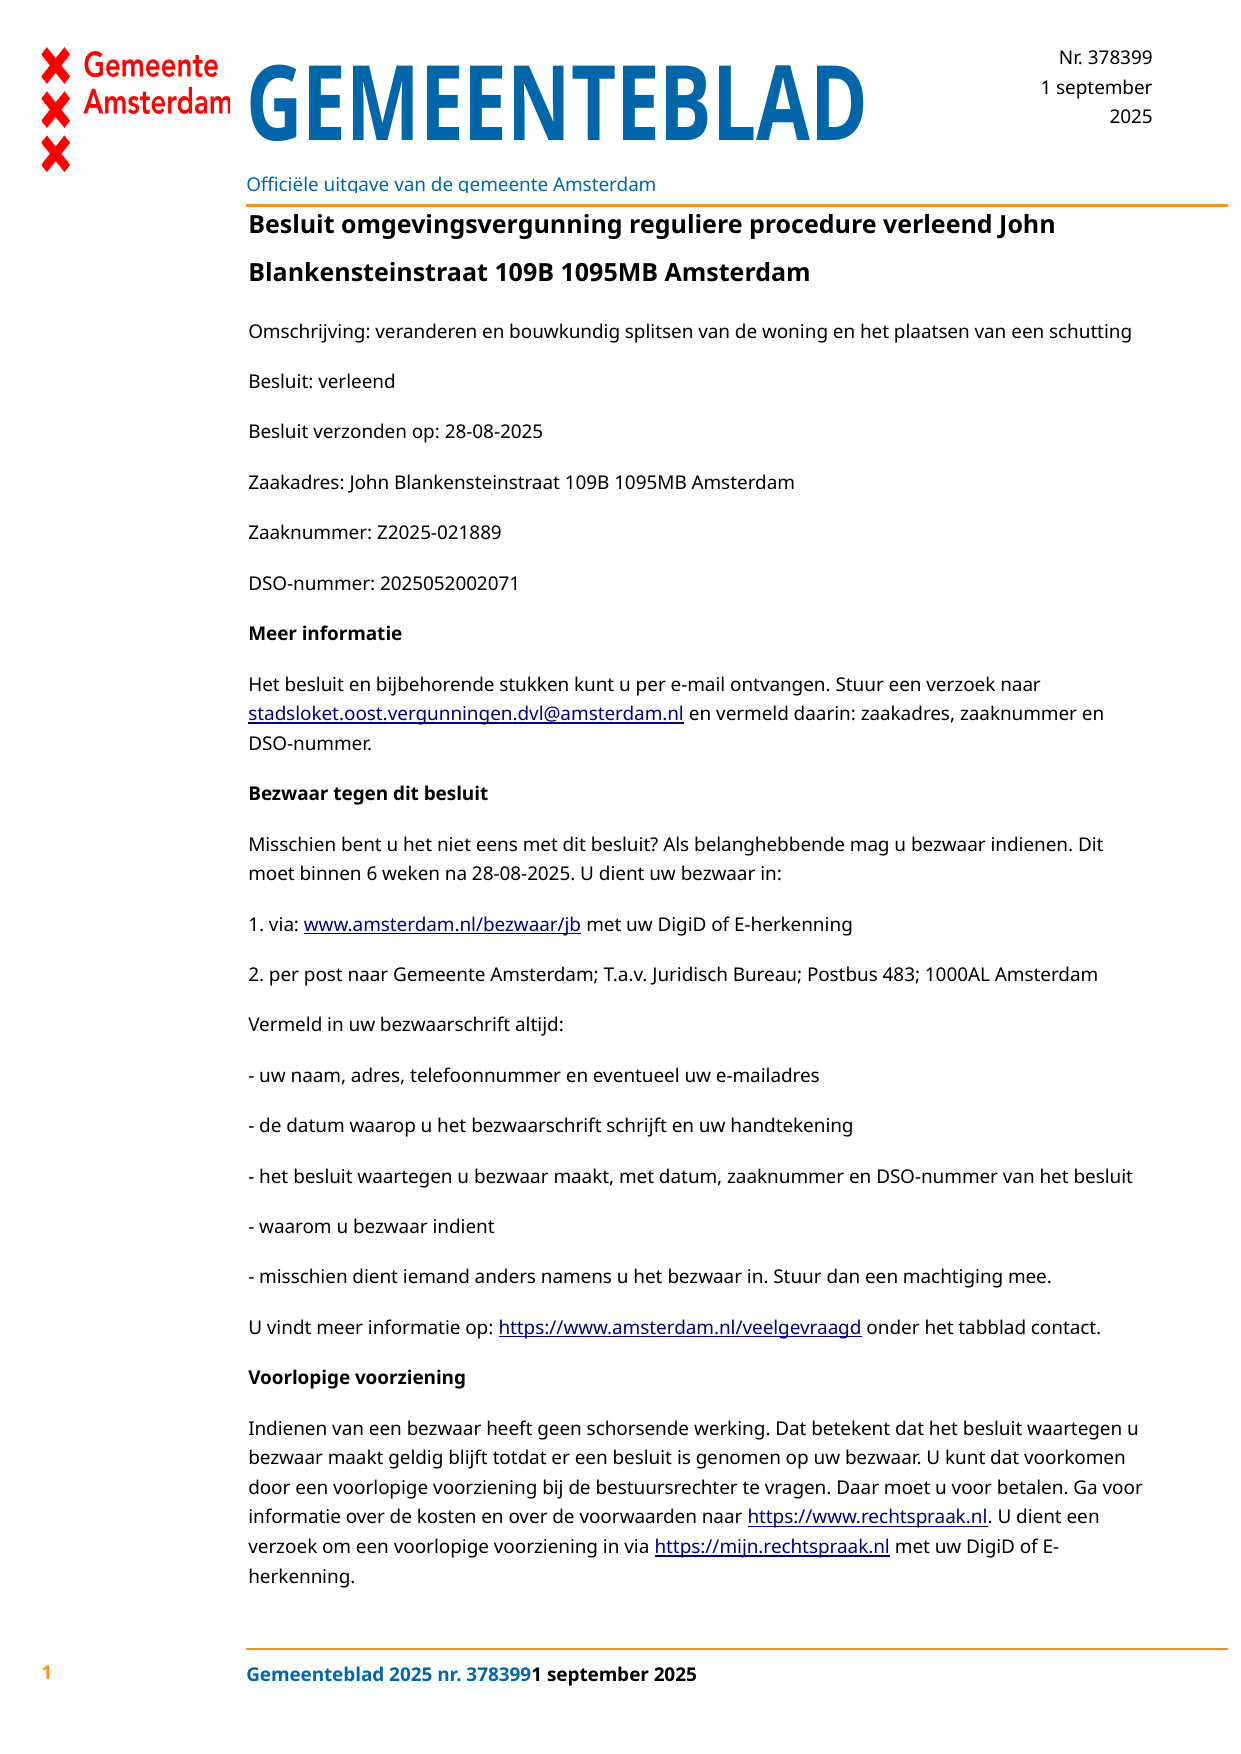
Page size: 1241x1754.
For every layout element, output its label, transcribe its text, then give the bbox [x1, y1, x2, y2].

text - misschien dient iemand anders namens u het bezwaar in. Stuur dan een machtiging mee. [248, 1264, 1152, 1289]
text - de datum waarop u het bezwaarschrift schrijft en uw handtekening [248, 1112, 1152, 1138]
text 2. per post naar Gemeente Amsterdam; T.a.v. Juridisch Bureau; Postbus 483; 1000AL Amsterdam [248, 961, 1152, 987]
text - het besluit waartegen u bezwaar maakt, met datum, zaaknummer en DSO-nummer van het besluit [248, 1163, 1152, 1189]
text DSO-nummer: 2025052002071 [248, 570, 1152, 596]
text Besluit verzonden op: 28-08-2025 [248, 419, 1152, 444]
text 1. via: www.amsterdam.nl/bezwaar/jb met uw DigiD of E-herkenning [248, 911, 1152, 937]
text Misschien bent u het niet eens met dit besluit? Als belanghebbende mag u bezwaar indienen. Dit moet binnen 6 weken na 28-08-2025. U dient uw bezwaar in: [248, 831, 1152, 886]
text Meer informatie [248, 620, 1152, 646]
text Omschrijving: veranderen en bouwkundig splitsen van de woning en het plaatsen van een schutting [248, 318, 1152, 344]
text Zaakadres: John Blankensteinstraat 109B 1095MB Amsterdam [248, 469, 1152, 495]
picture [41, 47, 231, 172]
text Zaaknummer: Z2025-021889 [248, 519, 1152, 545]
text Het besluit en bijbehorende stukken kunt u per e-mail ontvangen. Stuur een verzoek naar stadsloket.oost.vergunningen.dvl@amsterdam.nl en vermeld daarin: zaakadres, zaaknummer en DSO-nummer. [248, 671, 1152, 756]
text Besluit: verleend [248, 368, 1152, 394]
text U vindt meer informatie op: https://www.amsterdam.nl/veelgevraagd onder het tabblad contact. [248, 1314, 1152, 1340]
text Vermeld in uw bezwaarschrift altijd: [248, 1012, 1152, 1037]
text - waarom u bezwaar indient [248, 1213, 1152, 1239]
text Voorlopige voorziening [248, 1364, 1152, 1390]
text - uw naam, adres, telefoonnummer en eventueel uw e-mailadres [248, 1062, 1152, 1088]
text Bezwaar tegen dit besluit [248, 780, 1152, 806]
text Besluit omgevingsvergunning reguliere procedure verleend John Blankensteinstraat 109B 1095MB Amsterdam [248, 207, 1152, 288]
text Indienen van een bezwaar heeft geen schorsende werking. Dat betekent dat het besluit waartegen u bezwaar maakt geldig blijft totdat er een besluit is genomen op uw bezwaar. U kunt dat voorkomen door een voorlopige voorziening bij de bestuursrechter te vragen. Daar moet u voor betalen. Ga voor informatie over de kosten en over de voorwaarden naar https://www.rechtspraak.nl. U dient een verzoek om een voorlopige voorziening in via https://mijn.rechtspraak.nl met uw DigiD of E-herkenning. [248, 1415, 1152, 1589]
